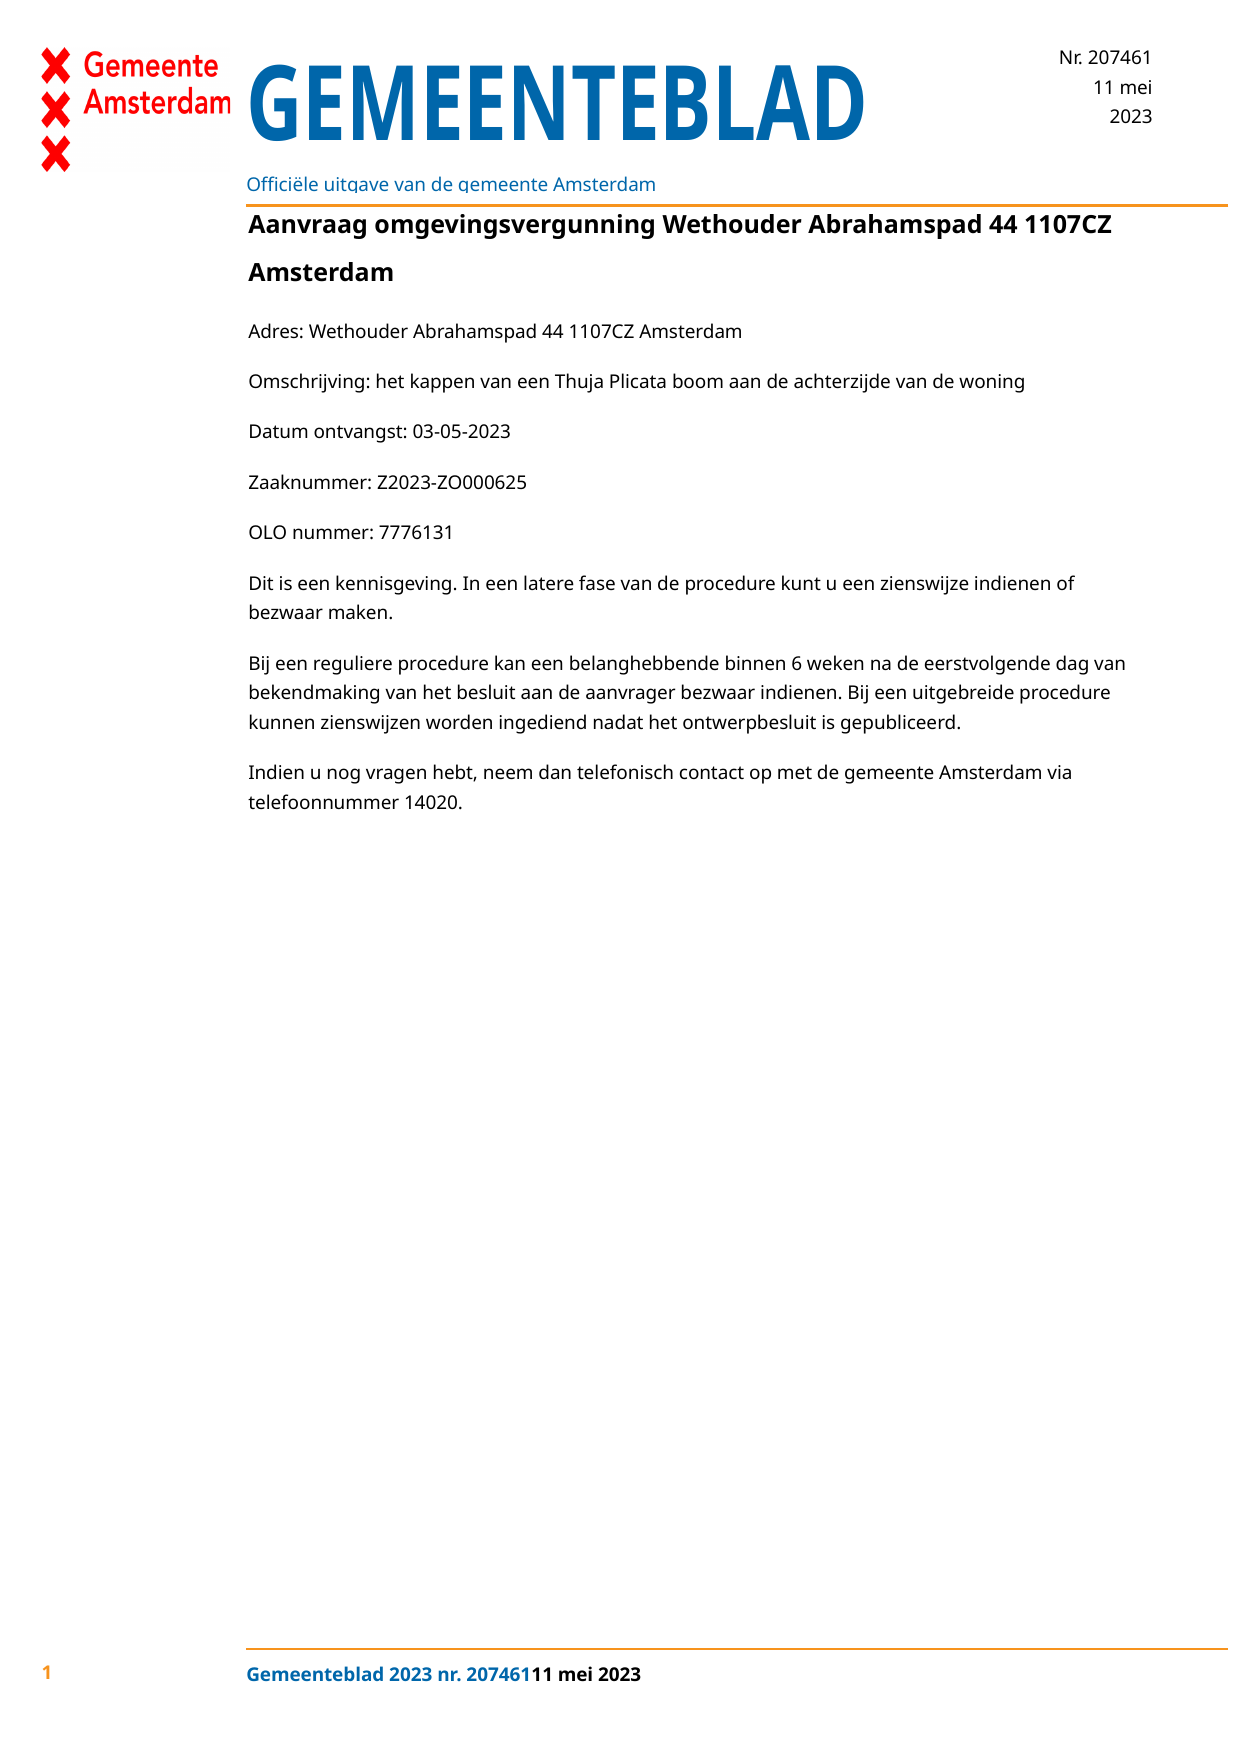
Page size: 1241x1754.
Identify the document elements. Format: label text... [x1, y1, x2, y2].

text Indien u nog vragen hebt, neem dan telefonisch contact op met de gemeente Amsterdam via telefoonnummer 14020. [248, 759, 1152, 815]
text Aanvraag omgevingsvergunning Wethouder Abrahamspad 44 1107CZ Amsterdam [248, 207, 1152, 288]
text Bij een reguliere procedure kan een belanghebbende binnen 6 weken na de eerstvolgende dag van bekendmaking van het besluit aan de aanvrager bezwaar indienen. Bij een uitgebreide procedure kunnen zienswijzen worden ingediend nadat het ontwerpbesluit is gepubliceerd. [248, 650, 1152, 735]
text Omschrijving: het kappen van een Thuja Plicata boom aan de achterzijde van de woning [248, 368, 1152, 394]
text OLO nummer: 7776131 [248, 519, 1152, 545]
text Adres: Wethouder Abrahamspad 44 1107CZ Amsterdam [248, 318, 1152, 344]
text Dit is een kennisgeving. In een latere fase van de procedure kunt u een zienswijze indienen of bezwaar maken. [248, 570, 1152, 625]
text Zaaknummer: Z2023-ZO000625 [248, 469, 1152, 495]
picture [41, 47, 231, 172]
text Datum ontvangst: 03-05-2023 [248, 419, 1152, 444]
